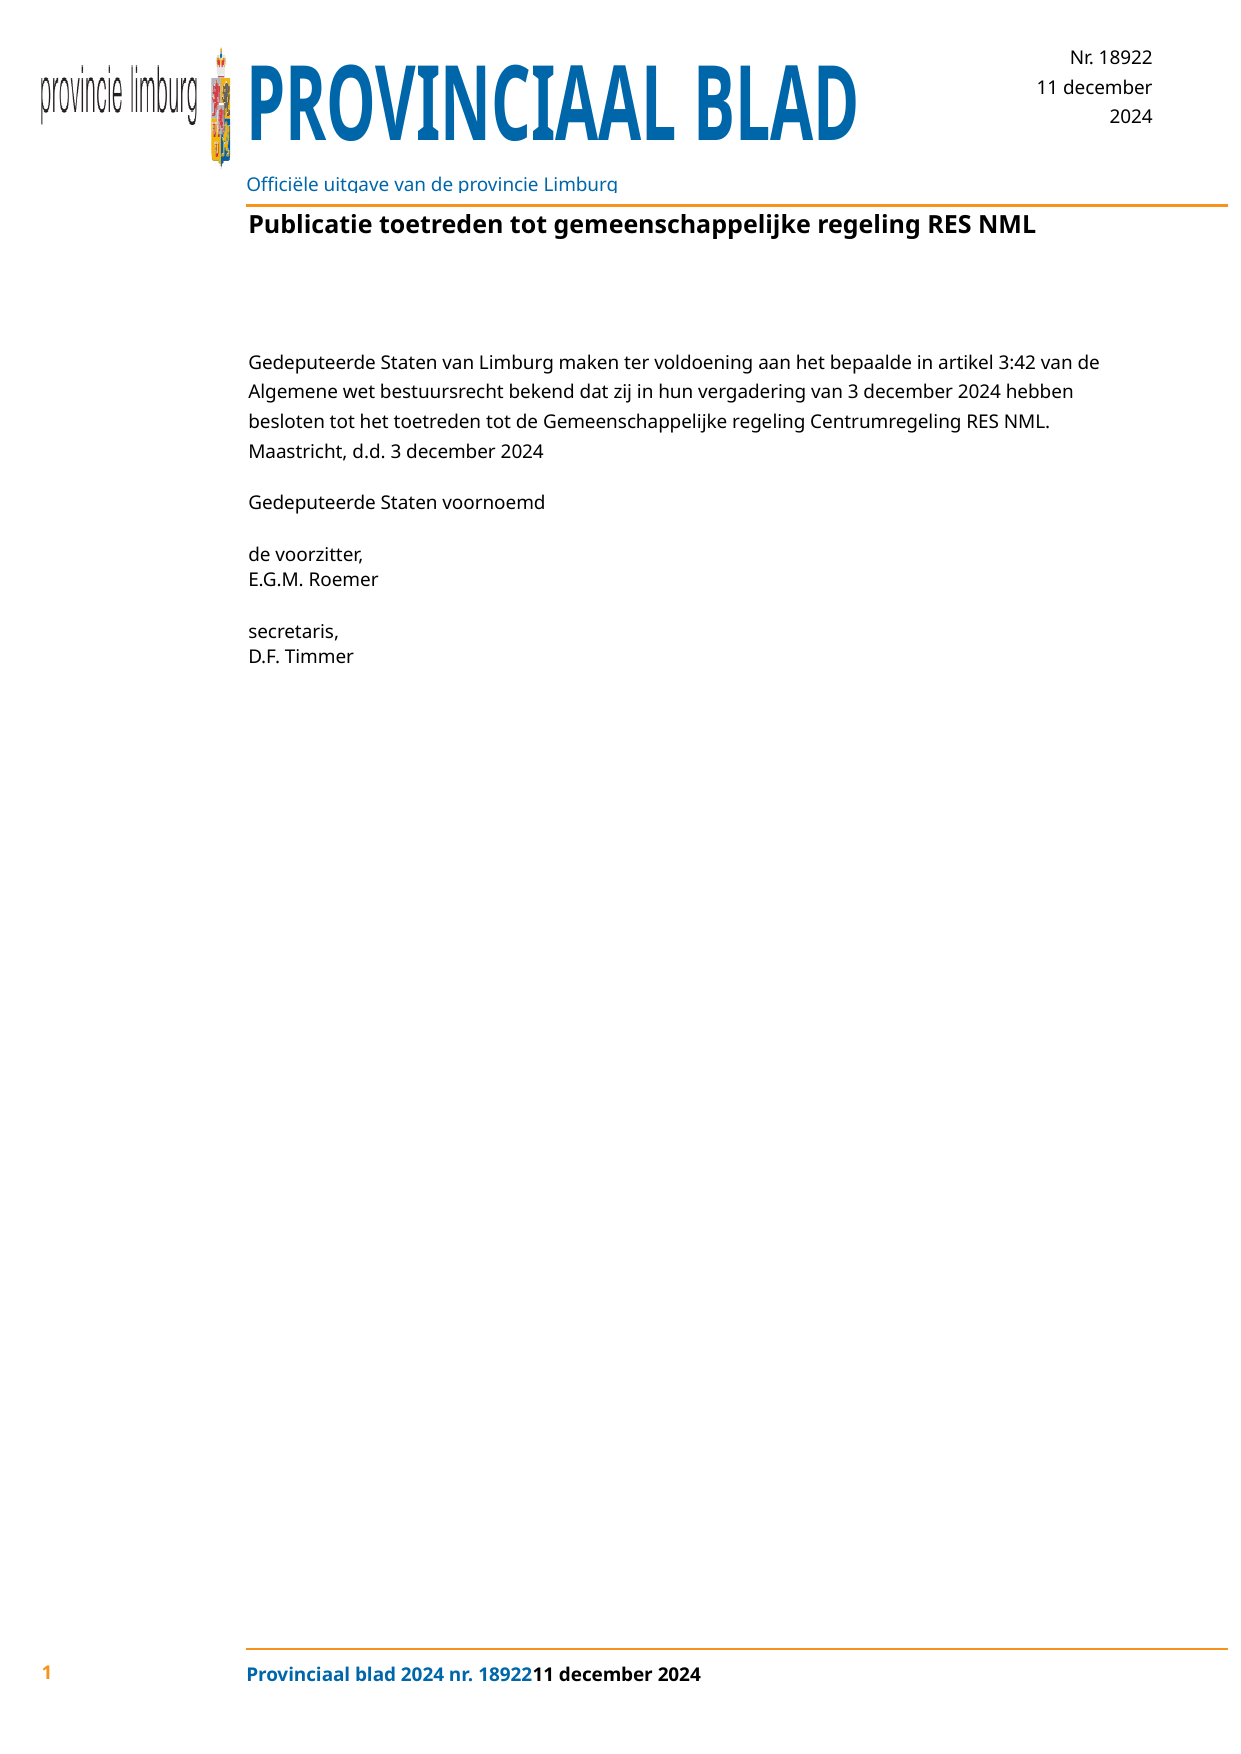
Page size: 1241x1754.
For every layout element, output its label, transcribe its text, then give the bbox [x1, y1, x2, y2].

text Gedeputeerde Staten van Limburg maken ter voldoening aan het bepaalde in artikel 3:42 van de Algemene wet bestuursrecht bekend dat zij in hun vergadering van 3 december 2024 hebben besloten tot het toetreden tot de Gemeenschappelijke regeling Centrumregeling RES NML. [248, 349, 1152, 434]
text D.F. Timmer [248, 644, 1152, 669]
text Gedeputeerde Staten voornoemd [248, 489, 1152, 515]
text de voorzitter, [248, 541, 1152, 567]
text E.G.M. Roemer [248, 567, 1152, 592]
text Maastricht, d.d. 3 december 2024 [248, 438, 1152, 464]
picture [41, 47, 231, 172]
text Publicatie toetreden tot gemeenschappelijke regeling RES NML [248, 207, 1152, 241]
text secretaris, [248, 618, 1152, 644]
